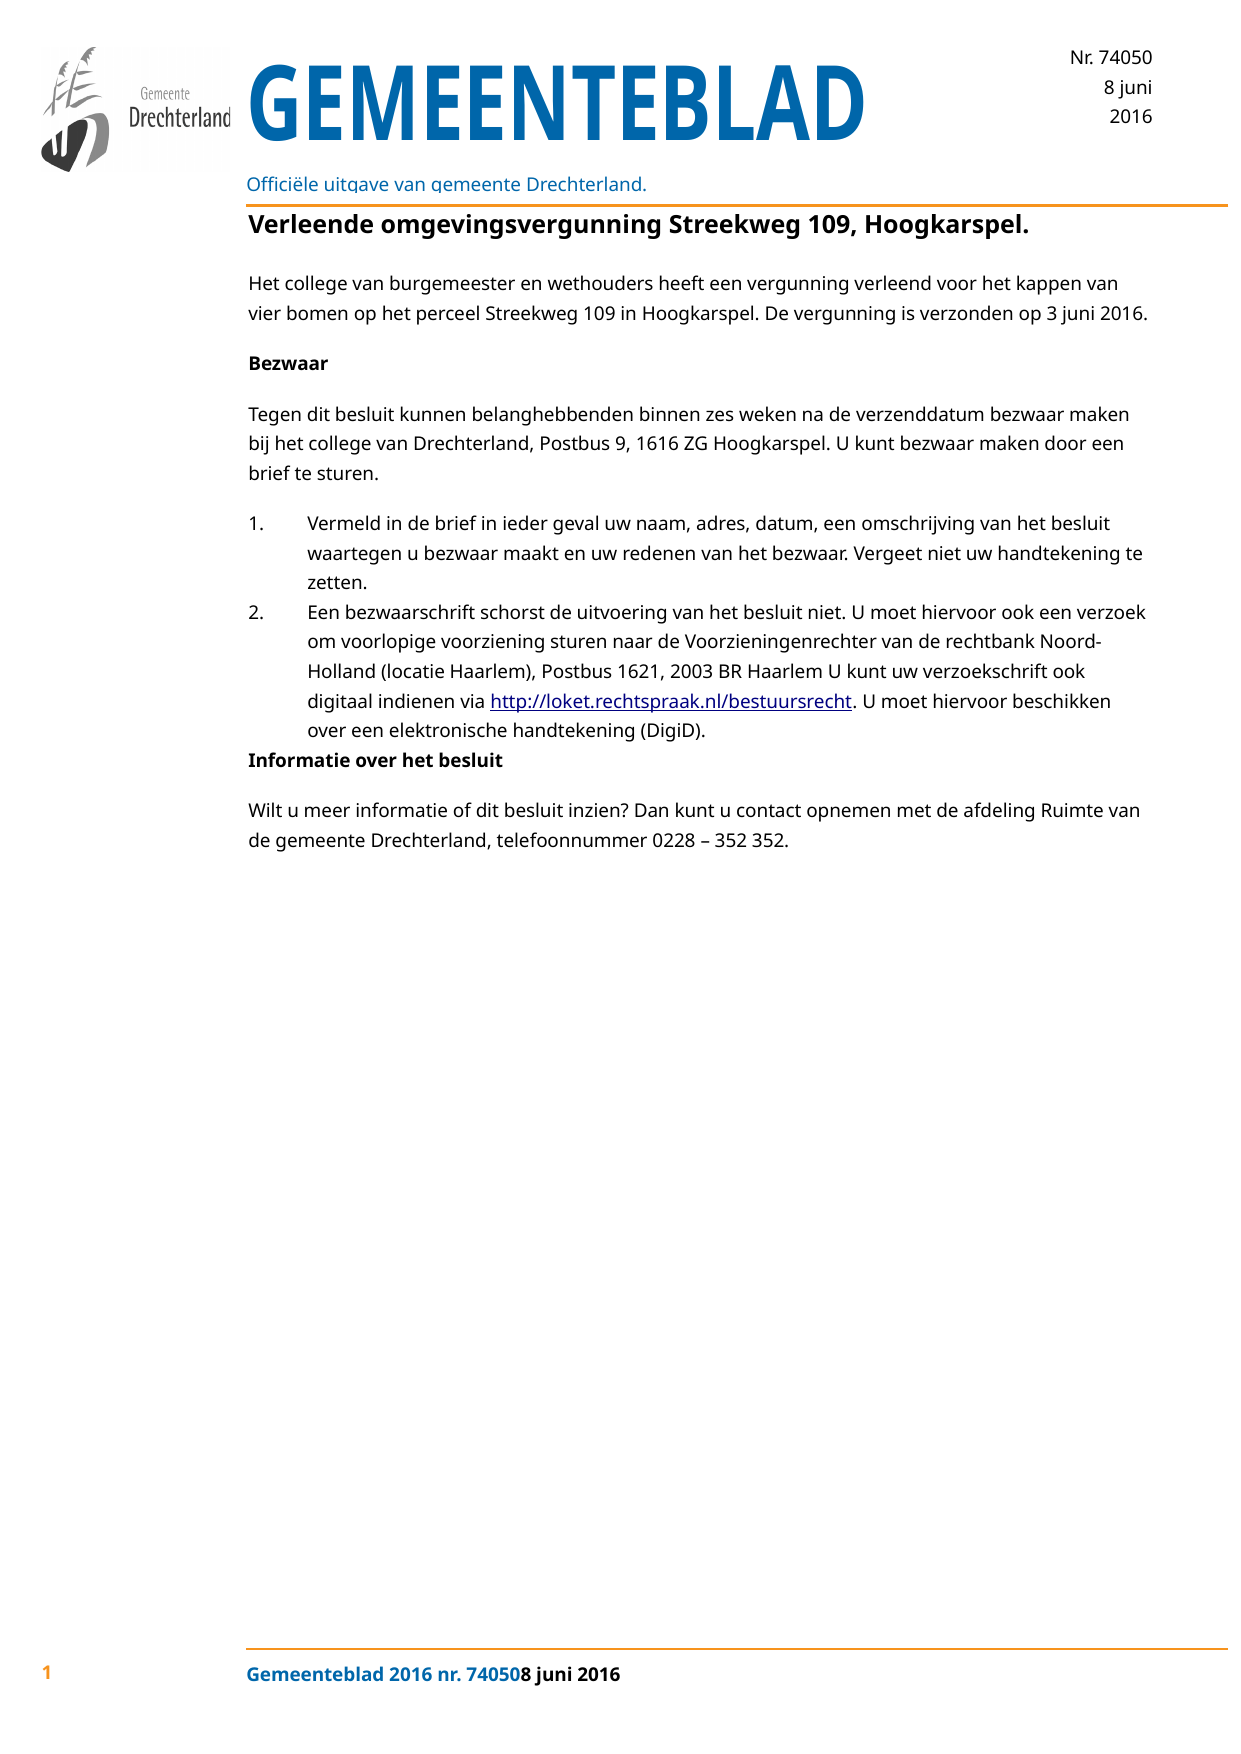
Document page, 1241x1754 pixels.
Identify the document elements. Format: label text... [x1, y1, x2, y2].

list Een bezwaarschrift schorst de uitvoering van het besluit niet. U moet hiervoor ook een verzoek om voorlopige voorziening sturen naar de Voorzieningenrechter van de rechtbank Noord-Holland (locatie Haarlem), Postbus 1621, 2003 BR Haarlem U kunt uw verzoekschrift ook digitaal indienen via http://loket.rechtspraak.nl/bestuursrecht. U moet hiervoor beschikken over een elektronische handtekening (DigiD). [248, 599, 1152, 743]
text Tegen dit besluit kunnen belanghebbenden binnen zes weken na de verzenddatum bezwaar maken bij het college van Drechterland, Postbus 9, 1616 ZG Hoogkarspel. U kunt bezwaar maken door een brief te sturen. [248, 401, 1152, 486]
text Het college van burgemeester en wethouders heeft een vergunning verleend voor het kappen van vier bomen op het perceel Streekweg 109 in Hoogkarspel. De vergunning is verzonden op 3 juni 2016. [248, 270, 1152, 326]
text Verleende omgevingsvergunning Streekweg 109, Hoogkarspel. [248, 207, 1152, 241]
text Informatie over het besluit [248, 747, 1152, 773]
text Bezwaar [248, 350, 1152, 376]
picture [41, 47, 231, 172]
text Wilt u meer informatie of dit besluit inzien? Dan kunt u contact opnemen met de afdeling Ruimte van de gemeente Drechterland, telefoonnummer 0228 – 352 352. [248, 797, 1152, 853]
list Vermeld in de brief in ieder geval uw naam, adres, datum, een omschrijving van het besluit waartegen u bezwaar maakt en uw redenen van het bezwaar. Vergeet niet uw handtekening te zetten. [248, 510, 1152, 595]
